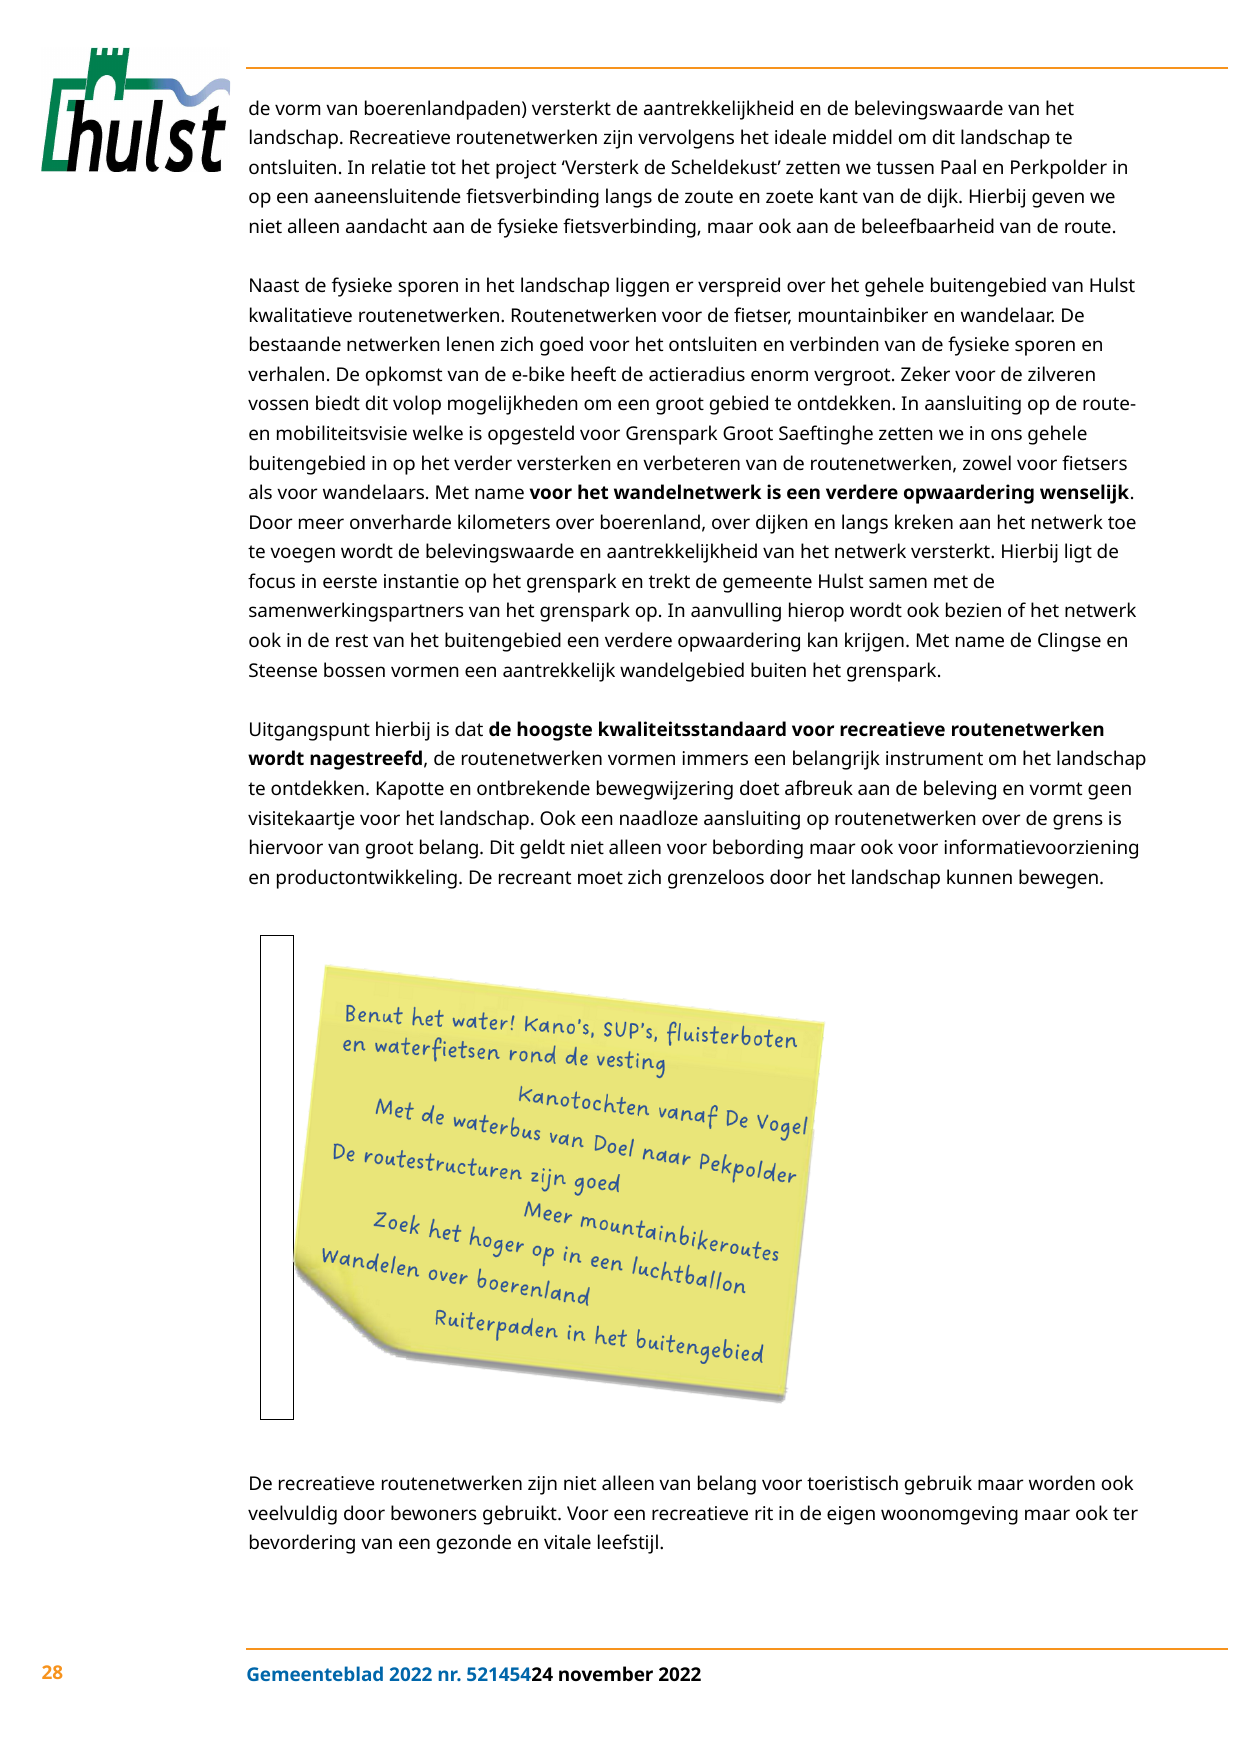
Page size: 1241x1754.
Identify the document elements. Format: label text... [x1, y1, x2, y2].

text De recreatieve routenetwerken zijn niet alleen van belang voor toeristisch gebruik maar worden ook veelvuldig door bewoners gebruikt. Voor een recreatieve rit in de eigen woonomgeving maar ook ter bevordering van een gezonde en vitale leefstijl. [248, 1470, 1152, 1555]
picture [268, 943, 860, 1411]
text Uitgangspunt hierbij is dat de hoogste kwaliteitsstandaard voor recreatieve routenetwerken wordt nagestreefd, de routenetwerken vormen immers een belangrijk instrument om het landschap te ontdekken. Kapotte en ontbrekende bewegwijzering doet afbreuk aan de beleving en vormt geen visitekaartje voor het landschap. Ook een naadloze aansluiting op routenetwerken over de grens is hiervoor van groot belang. Dit geldt niet alleen voor bebording maar ook voor informatievoorziening en productontwikkeling. De recreant moet zich grenzeloos door het landschap kunnen bewegen. [248, 716, 1152, 890]
picture [41, 47, 231, 172]
text de vorm van boerenlandpaden) versterkt de aantrekkelijkheid en de belevingswaarde van het landschap. Recreatieve routenetwerken zijn vervolgens het ideale middel om dit landschap te ontsluiten. In relatie tot het project ‘Versterk de Scheldekust’ zetten we tussen Paal en Perkpolder in op een aaneensluitende fietsverbinding langs de zoute en zoete kant van de dijk. Hierbij geven we niet alleen aandacht aan de fysieke fietsverbinding, maar ook aan de beleefbaarheid van de route. [248, 95, 1152, 239]
text Naast de fysieke sporen in het landschap liggen er verspreid over het gehele buitengebied van Hulst kwalitatieve routenetwerken. Routenetwerken voor de fietser, mountainbiker en wandelaar. De bestaande netwerken lenen zich goed voor het ontsluiten en verbinden van de fysieke sporen en verhalen. De opkomst van de e-bike heeft de actieradius enorm vergroot. Zeker voor de zilveren vossen biedt dit volop mogelijkheden om een groot gebied te ontdekken. In aansluiting op de route- en mobiliteitsvisie welke is opgesteld voor Grenspark Groot Saeftinghe zetten we in ons gehele buitengebied in op het verder versterken en verbeteren van de routenetwerken, zowel voor fietsers als voor wandelaars. Met name voor het wandelnetwerk is een verdere opwaardering wenselijk. Door meer onverharde kilometers over boerenland, over dijken en langs kreken aan het netwerk toe te voegen wordt de belevingswaarde en aantrekkelijkheid van het netwerk versterkt. Hierbij ligt de focus in eerste instantie op het grenspark en trekt de gemeente Hulst samen met de samenwerkingspartners van het grenspark op. In aanvulling hierop wordt ook bezien of het netwerk ook in de rest van het buitengebied een verdere opwaardering kan krijgen. Met name de Clingse en Steense bossen vormen een aantrekkelijk wandelgebied buiten het grenspark. [248, 272, 1152, 683]
